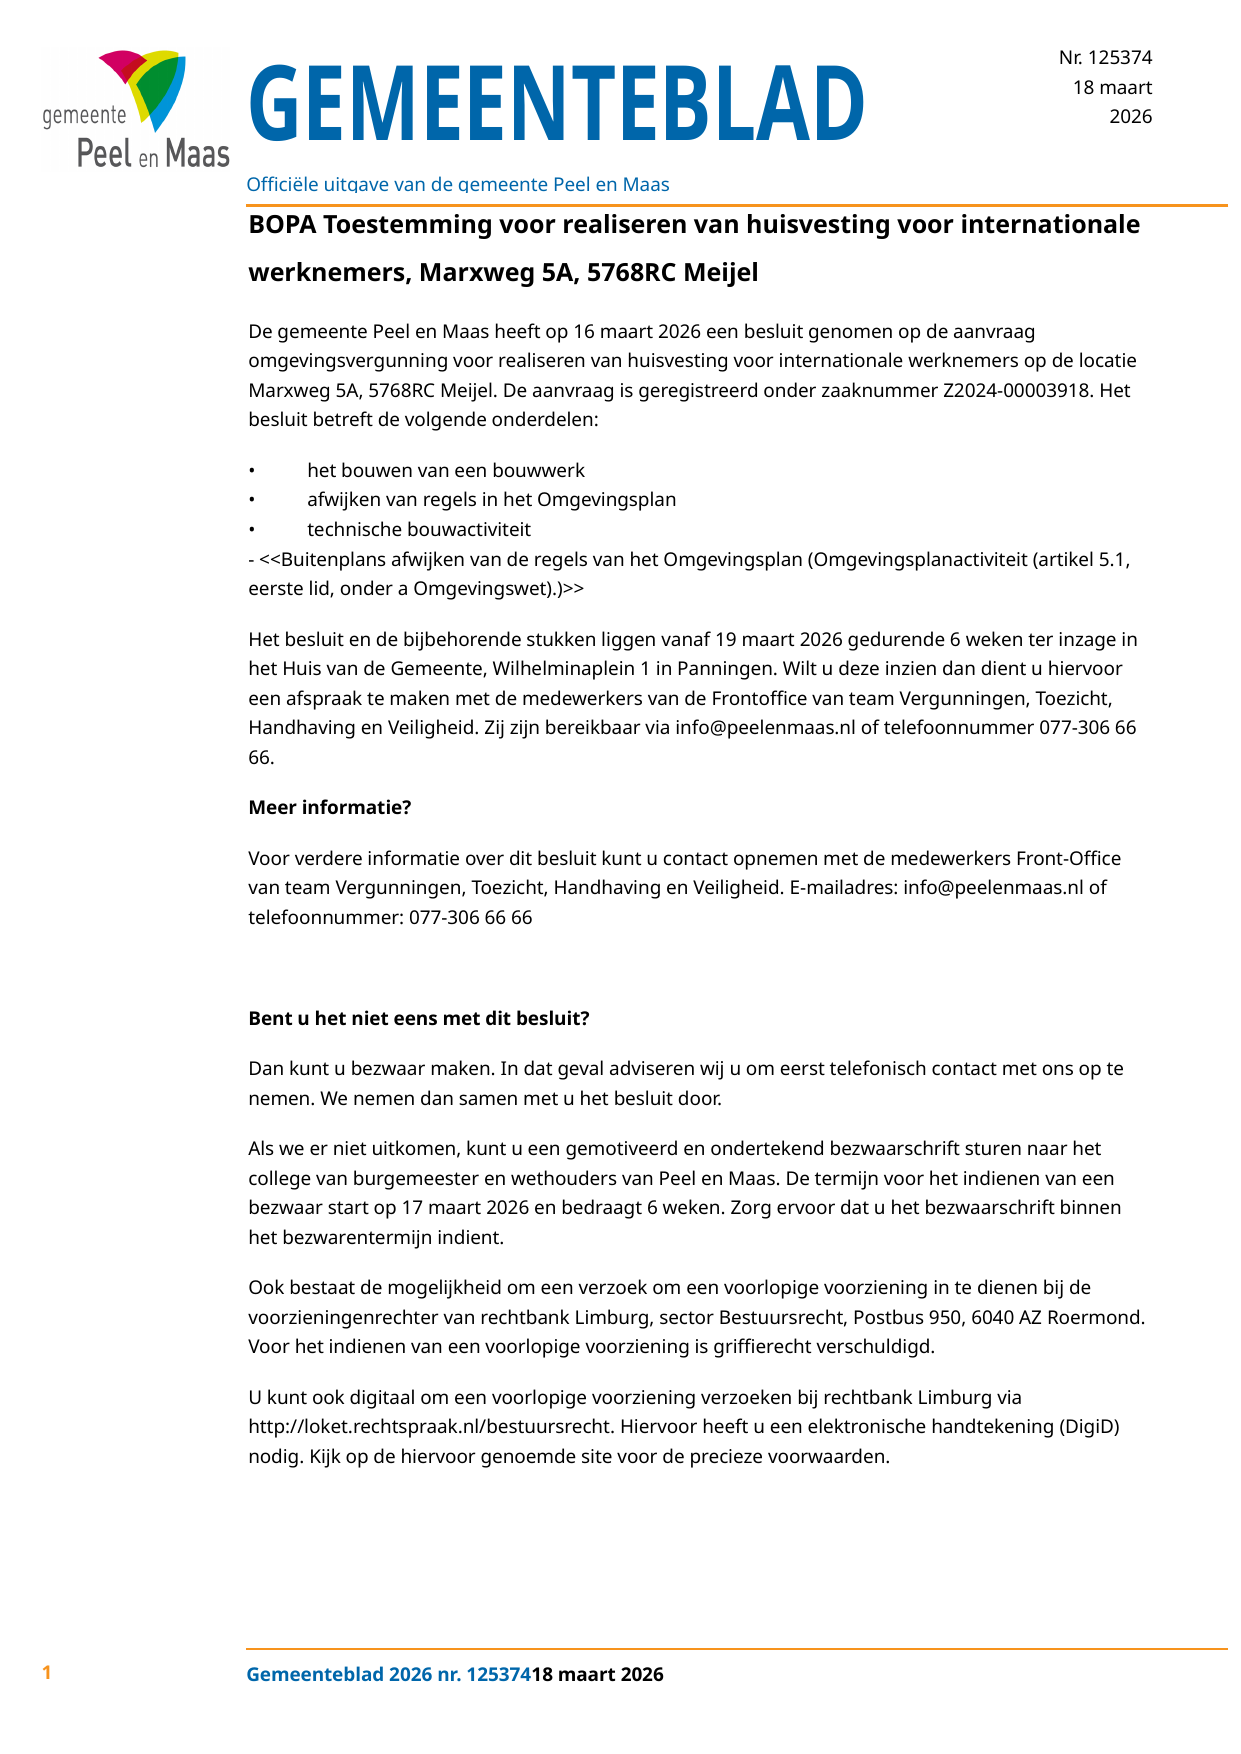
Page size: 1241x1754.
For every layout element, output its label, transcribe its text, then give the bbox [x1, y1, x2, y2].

picture [41, 47, 231, 172]
text BOPA Toestemming voor realiseren van huisvesting voor internationale werknemers, Marxweg 5A, 5768RC Meijel [248, 207, 1152, 288]
list het bouwen van een bouwwerk [248, 457, 1152, 483]
text Meer informatie? [248, 794, 1152, 820]
text Bent u het niet eens met dit besluit? [248, 1005, 1152, 1031]
text Als we er niet uitkomen, kunt u een gemotiveerd en ondertekend bezwaarschrift sturen naar het college van burgemeester en wethouders van Peel en Maas. De termijn voor het indienen van een bezwaar start op 17 maart 2026 en bedraagt 6 weken. Zorg ervoor dat u het bezwaarschrift binnen het bezwarentermijn indient. [248, 1135, 1152, 1250]
list afwijken van regels in het Omgevingsplan [248, 487, 1152, 512]
text U kunt ook digitaal om een voorlopige voorziening verzoeken bij rechtbank Limburg via http://loket.rechtspraak.nl/bestuursrecht. Hiervoor heeft u een elektronische handtekening (DigiD) nodig. Kijk op de hiervoor genoemde site voor de precieze voorwaarden. [248, 1384, 1152, 1469]
text - <<Buitenplans afwijken van de regels van het Omgevingsplan (Omgevingsplanactiviteit (artikel 5.1, eerste lid, onder a Omgevingswet).)>> [248, 546, 1152, 601]
text Voor verdere informatie over dit besluit kunt u contact opnemen met de medewerkers Front-Office van team Vergunningen, Toezicht, Handhaving en Veiligheid. E-mailadres: info@peelenmaas.nl of telefoonnummer: 077-306 66 66 [248, 845, 1152, 930]
text Dan kunt u bezwaar maken. In dat geval adviseren wij u om eerst telefonisch contact met ons op te nemen. We nemen dan samen met u het besluit door. [248, 1055, 1152, 1111]
text Ook bestaat de mogelijkheid om een verzoek om een voorlopige voorziening in te dienen bij de voorzieningenrechter van rechtbank Limburg, sector Bestuursrecht, Postbus 950, 6040 AZ Roermond. Voor het indienen van een voorlopige voorziening is griffierecht verschuldigd. [248, 1274, 1152, 1359]
text De gemeente Peel en Maas heeft op 16 maart 2026 een besluit genomen op de aanvraag omgevingsvergunning voor realiseren van huisvesting voor internationale werknemers op de locatie Marxweg 5A, 5768RC Meijel. De aanvraag is geregistreerd onder zaaknummer Z2024-00003918. Het besluit betreft de volgende onderdelen: [248, 318, 1152, 432]
list technische bouwactiviteit [248, 516, 1152, 542]
text Het besluit en de bijbehorende stukken liggen vanaf 19 maart 2026 gedurende 6 weken ter inzage in het Huis van de Gemeente, Wilhelminaplein 1 in Panningen. Wilt u deze inzien dan dient u hiervoor een afspraak te maken met de medewerkers van de Frontoffice van team Vergunningen, Toezicht, Handhaving en Veiligheid. Zij zijn bereikbaar via info@peelenmaas.nl of telefoonnummer 077-306 66 66. [248, 626, 1152, 770]
